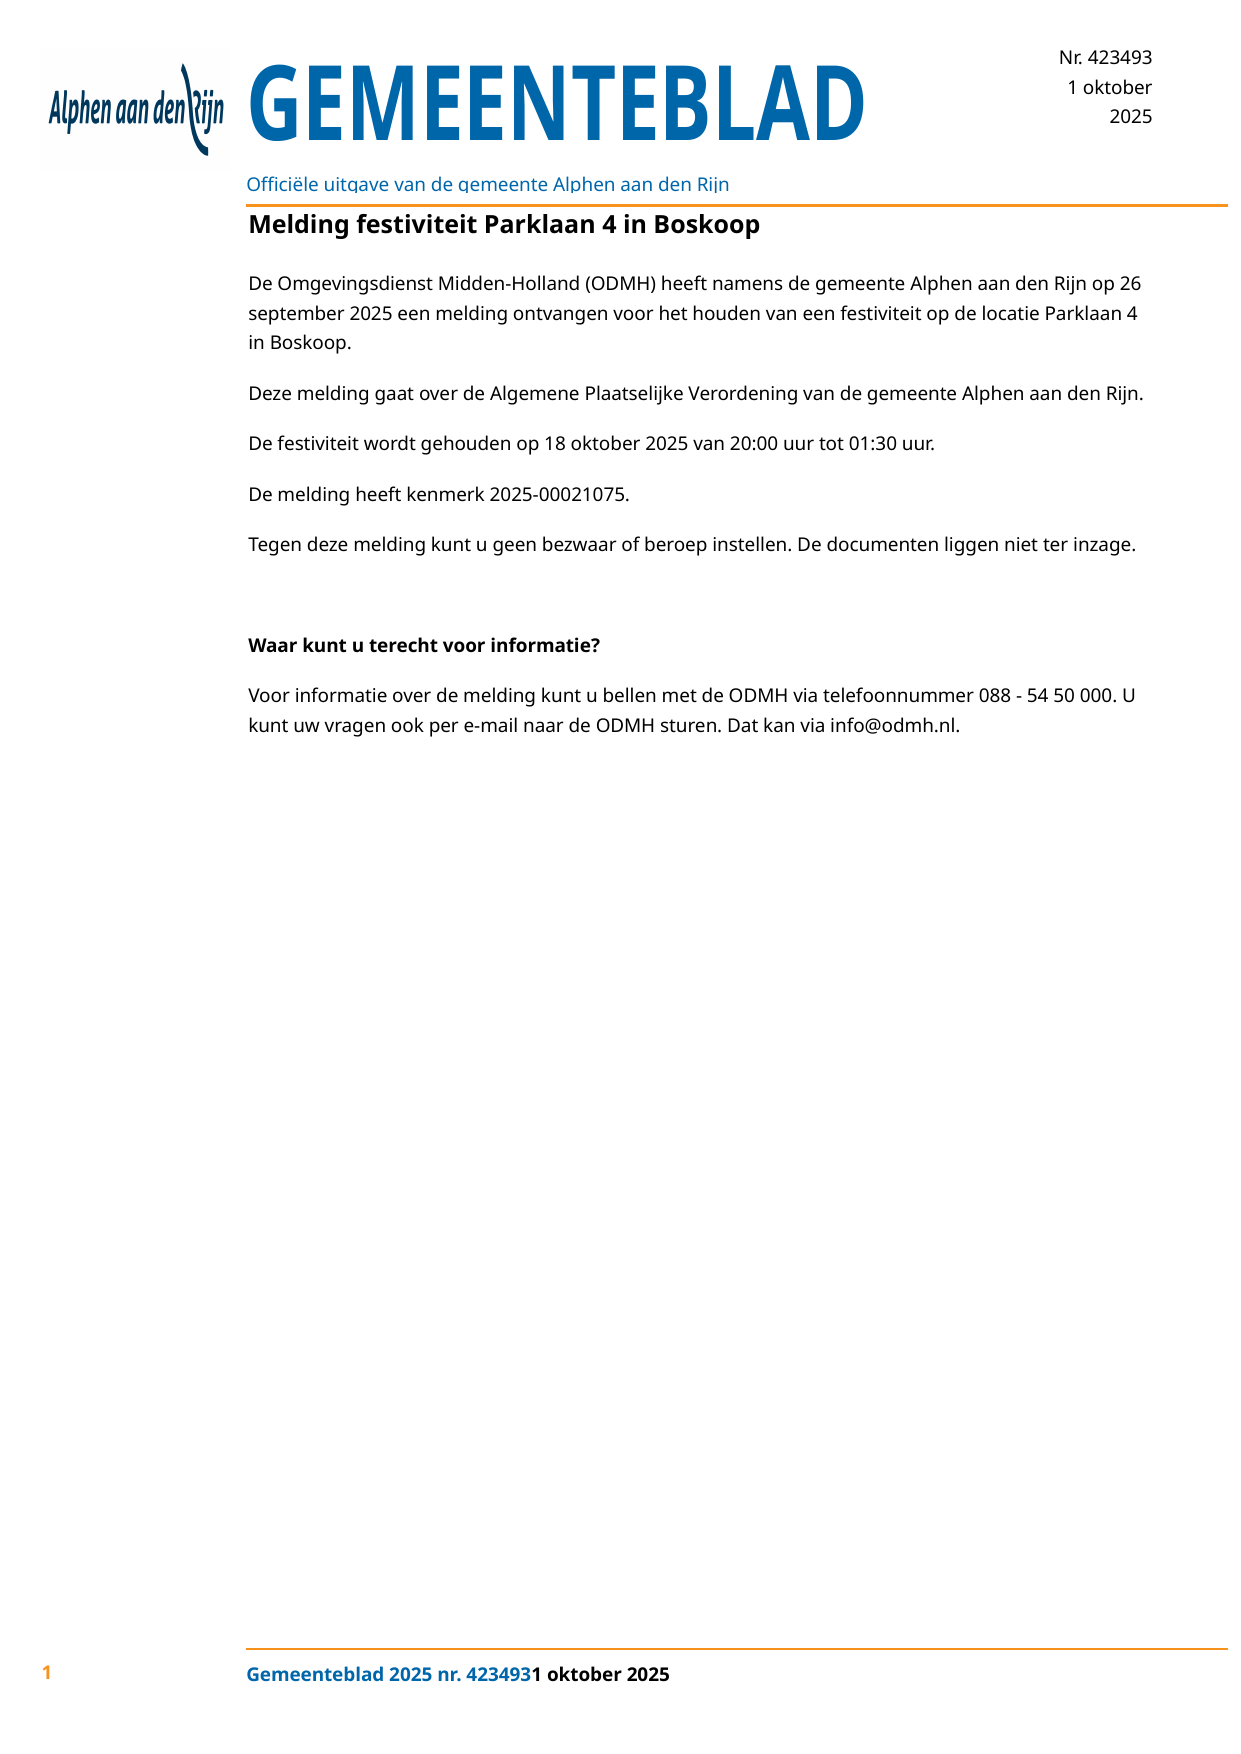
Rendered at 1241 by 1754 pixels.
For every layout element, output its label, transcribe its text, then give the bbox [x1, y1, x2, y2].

text Tegen deze melding kunt u geen bezwaar of beroep instellen. De documenten liggen niet ter inzage. [248, 531, 1152, 557]
text De Omgevingsdienst Midden-Holland (ODMH) heeft namens de gemeente Alphen aan den Rijn op 26 september 2025 een melding ontvangen voor het houden van een festiviteit op de locatie Parklaan 4 in Boskoop. [248, 270, 1152, 355]
text Deze melding gaat over de Algemene Plaatselijke Verordening van de gemeente Alphen aan den Rijn. [248, 380, 1152, 406]
text Voor informatie over de melding kunt u bellen met de ODMH via telefoonnummer 088 - 54 50 000. U kunt uw vragen ook per e-mail naar de ODMH sturen. Dat kan via info@odmh.nl. [248, 682, 1152, 738]
text De festiviteit wordt gehouden op 18 oktober 2025 van 20:00 uur tot 01:30 uur. [248, 430, 1152, 456]
text Melding festiviteit Parklaan 4 in Boskoop [248, 207, 1152, 241]
text Waar kunt u terecht voor informatie? [248, 632, 1152, 658]
text De melding heeft kenmerk 2025-00021075. [248, 481, 1152, 506]
picture [41, 47, 231, 172]
